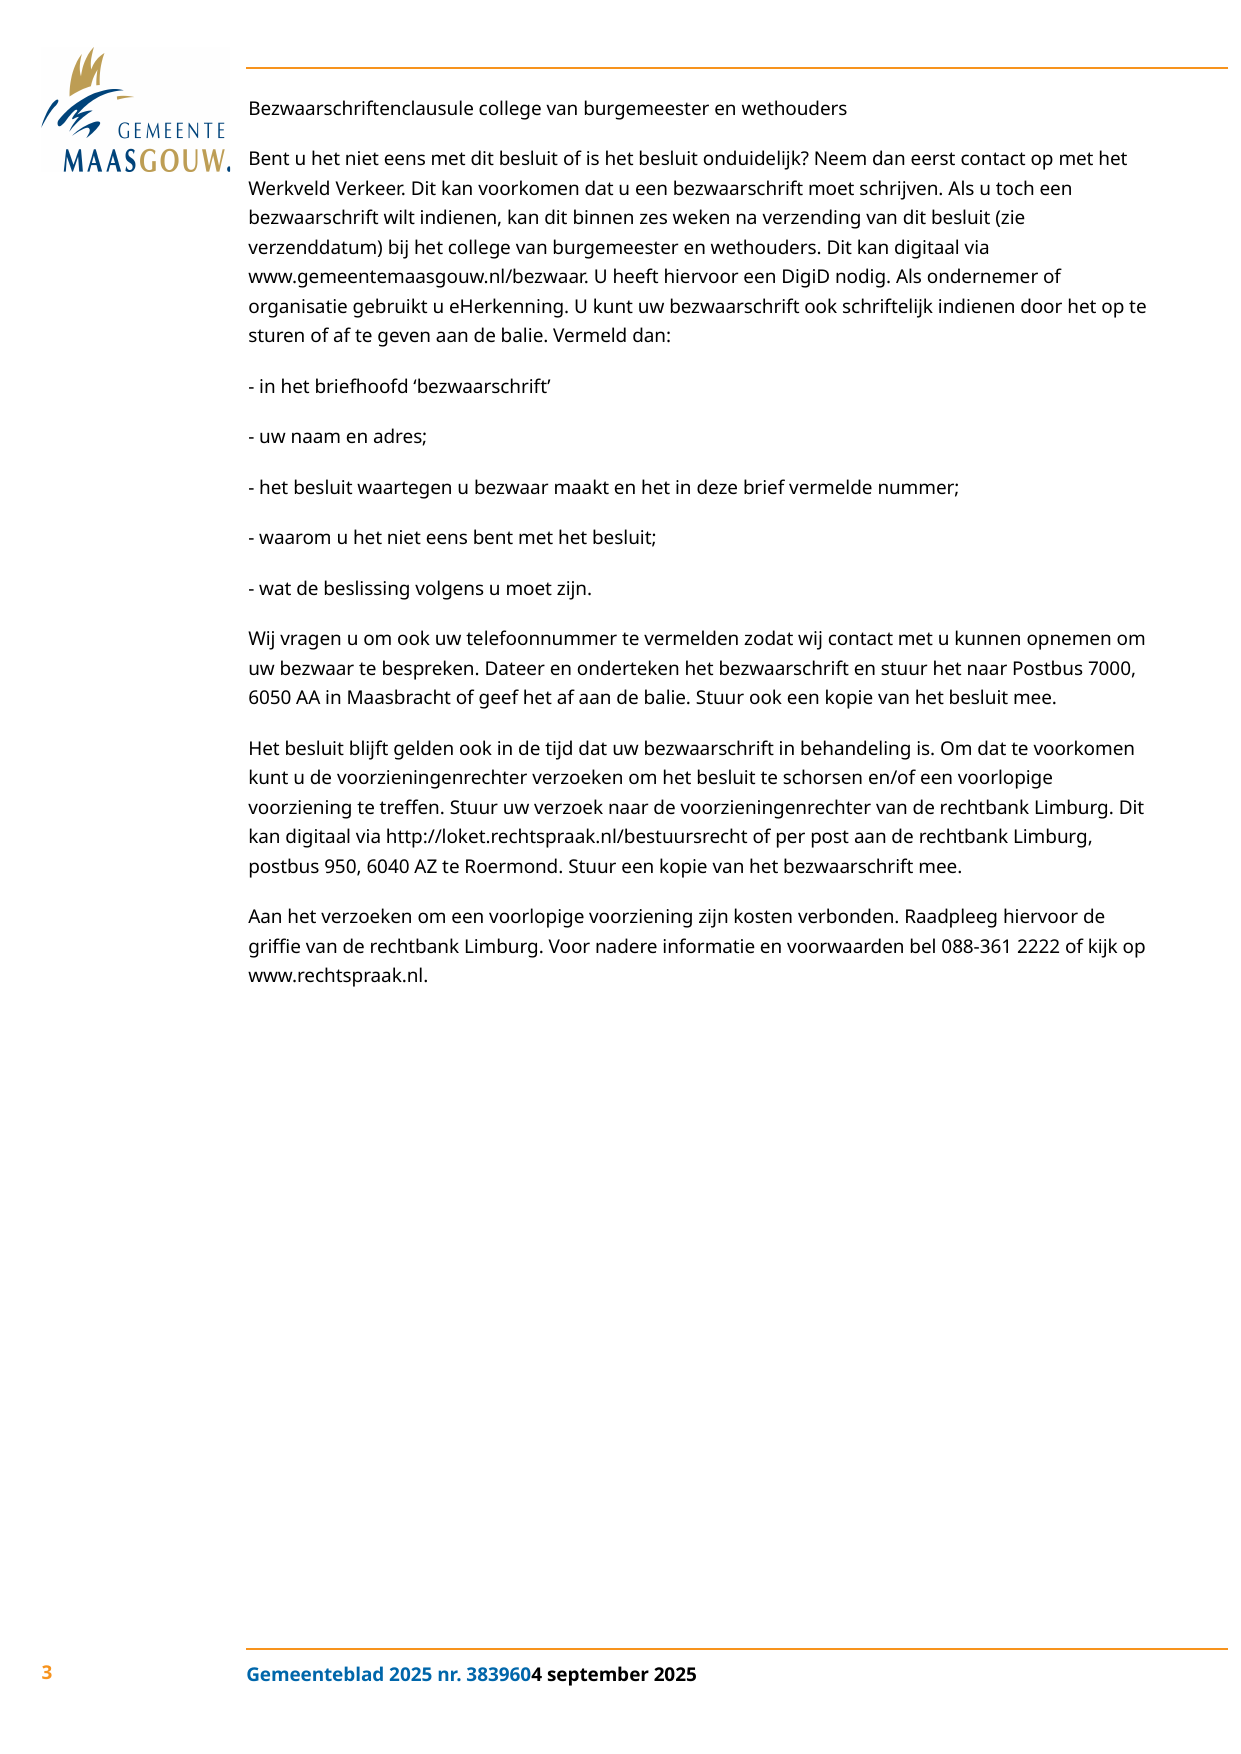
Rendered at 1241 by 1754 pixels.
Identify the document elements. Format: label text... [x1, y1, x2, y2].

text - het besluit waartegen u bezwaar maakt en het in deze brief vermelde nummer; [248, 474, 1152, 500]
picture [41, 47, 231, 172]
text - waarom u het niet eens bent met het besluit; [248, 524, 1152, 550]
text Bezwaarschriftenclausule college van burgemeester en wethouders [248, 95, 1152, 121]
text - wat de beslissing volgens u moet zijn. [248, 575, 1152, 601]
text - uw naam en adres; [248, 423, 1152, 449]
text Wij vragen u om ook uw telefoonnummer te vermelden zodat wij contact met u kunnen opnemen om uw bezwaar te bespreken. Dateer en onderteken het bezwaarschrift en stuur het naar Postbus 7000, 6050 AA in Maasbracht of geef het af aan de balie. Stuur ook een kopie van het besluit mee. [248, 625, 1152, 710]
text Aan het verzoeken om een voorlopige voorziening zijn kosten verbonden. Raadpleeg hiervoor de griffie van de rechtbank Limburg. Voor nadere informatie en voorwaarden bel 088-361 2222 of kijk op www.rechtspraak.nl. [248, 903, 1152, 988]
text Bent u het niet eens met dit besluit of is het besluit onduidelijk? Neem dan eerst contact op met het Werkveld Verkeer. Dit kan voorkomen dat u een bezwaarschrift moet schrijven. Als u toch een bezwaarschrift wilt indienen, kan dit binnen zes weken na verzending van dit besluit (zie verzenddatum) bij het college van burgemeester en wethouders. Dit kan digitaal via www.gemeentemaasgouw.nl/bezwaar. U heeft hiervoor een DigiD nodig. Als ondernemer of organisatie gebruikt u eHerkenning. U kunt uw bezwaarschrift ook schriftelijk indienen door het op te sturen of af te geven aan de balie. Vermeld dan: [248, 145, 1152, 348]
text Het besluit blijft gelden ook in de tijd dat uw bezwaarschrift in behandeling is. Om dat te voorkomen kunt u de voorzieningenrechter verzoeken om het besluit te schorsen en/of een voorlopige voorziening te treffen. Stuur uw verzoek naar de voorzieningenrechter van de rechtbank Limburg. Dit kan digitaal via http://loket.rechtspraak.nl/bestuursrecht of per post aan de rechtbank Limburg, postbus 950, 6040 AZ te Roermond. Stuur een kopie van het bezwaarschrift mee. [248, 735, 1152, 879]
text - in het briefhoofd ‘bezwaarschrift’ [248, 373, 1152, 399]
